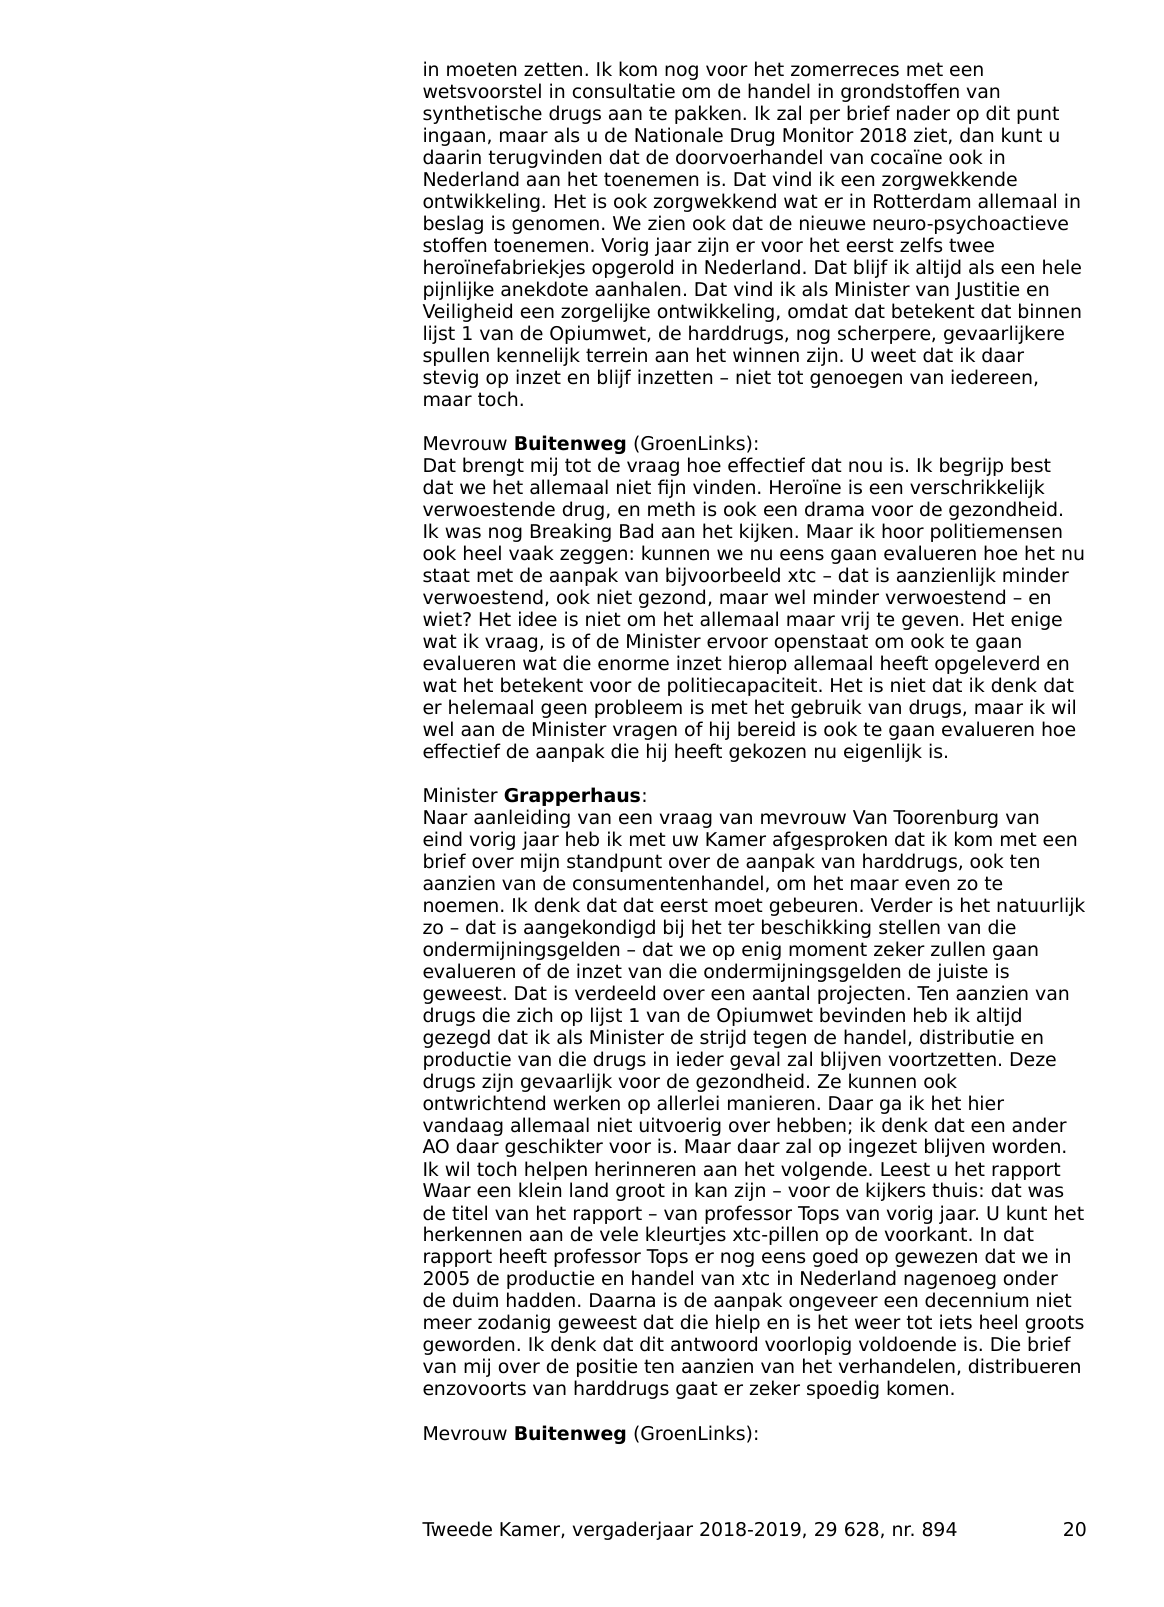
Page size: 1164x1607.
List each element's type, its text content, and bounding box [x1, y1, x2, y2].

text in moeten zetten. Ik kom nog voor het zomerreces met een wetsvoorstel in consultatie om de handel in grondstoffen van synthetische drugs aan te pakken. Ik zal per brief nader op dit punt ingaan, maar als u de Nationale Drug Monitor 2018 ziet, dan kunt u daarin terugvinden dat de doorvoerhandel van cocaïne ook in Nederland aan het toenemen is. Dat vind ik een zorgwekkende ontwikkeling. Het is ook zorgwekkend wat er in Rotterdam allemaal in beslag is genomen. We zien ook dat de nieuwe neuro-psychoactieve stoffen toenemen. Vorig jaar zijn er voor het eerst zelfs twee heroïnefabriekjes opgerold in Nederland. Dat blijf ik altijd als een hele pijnlijke anekdote aanhalen. Dat vind ik als Minister van Justitie en Veiligheid een zorgelijke ontwikkeling, omdat dat betekent dat binnen lijst 1 van de Opiumwet, de harddrugs, nog scherpere, gevaarlijkere spullen kennelijk terrein aan het winnen zijn. U weet dat ik daar stevig op inzet en blijf inzetten – niet tot genoegen van iedereen, maar toch. [422, 59, 1087, 411]
text Mevrouw Buitenweg (GroenLinks): [422, 433, 1087, 455]
text Minister Grapperhaus: [422, 785, 1087, 807]
text Naar aanleiding van een vraag van mevrouw Van Toorenburg van eind vorig jaar heb ik met uw Kamer afgesproken dat ik kom met een brief over mijn standpunt over de aanpak van harddrugs, ook ten aanzien van de consumentenhandel, om het maar even zo te noemen. Ik denk dat dat eerst moet gebeuren. Verder is het natuurlijk zo – dat is aangekondigd bij het ter beschikking stellen van die ondermijningsgelden – dat we op enig moment zeker zullen gaan evalueren of de inzet van die ondermijningsgelden de juiste is geweest. Dat is verdeeld over een aantal projecten. Ten aanzien van drugs die zich op lijst 1 van de Opiumwet bevinden heb ik altijd gezegd dat ik als Minister de strijd tegen de handel, distributie en productie van die drugs in ieder geval zal blijven voortzetten. Deze drugs zijn gevaarlijk voor de gezondheid. Ze kunnen ook ontwrichtend werken op allerlei manieren. Daar ga ik het hier vandaag allemaal niet uitvoerig over hebben; ik denk dat een ander AO daar geschikter voor is. Maar daar zal op ingezet blijven worden. [422, 807, 1087, 1158]
text Mevrouw Buitenweg (GroenLinks): [422, 1422, 1087, 1444]
text Ik wil toch helpen herinneren aan het volgende. Leest u het rapport Waar een klein land groot in kan zijn – voor de kijkers thuis: dat was de titel van het rapport – van professor Tops van vorig jaar. U kunt het herkennen aan de vele kleurtjes xtc-pillen op de voorkant. In dat rapport heeft professor Tops er nog eens goed op gewezen dat we in 2005 de productie en handel van xtc in Nederland nagenoeg onder de duim hadden. Daarna is de aanpak ongeveer een decennium niet meer zodanig geweest dat die hielp en is het weer tot iets heel groots geworden. Ik denk dat dit antwoord voorlopig voldoende is. Die brief van mij over de positie ten aanzien van het verhandelen, distribueren enzovoorts van harddrugs gaat er zeker spoedig komen. [422, 1158, 1087, 1400]
text Dat brengt mij tot de vraag hoe effectief dat nou is. Ik begrijp best dat we het allemaal niet fijn vinden. Heroïne is een verschrikkelijk verwoestende drug, en meth is ook een drama voor de gezondheid. Ik was nog Breaking Bad aan het kijken. Maar ik hoor politiemensen ook heel vaak zeggen: kunnen we nu eens gaan evalueren hoe het nu staat met de aanpak van bijvoorbeeld xtc – dat is aanzienlijk minder verwoestend, ook niet gezond, maar wel minder verwoestend – en wiet? Het idee is niet om het allemaal maar vrij te geven. Het enige wat ik vraag, is of de Minister ervoor openstaat om ook te gaan evalueren wat die enorme inzet hierop allemaal heeft opgeleverd en wat het betekent voor de politiecapaciteit. Het is niet dat ik denk dat er helemaal geen probleem is met het gebruik van drugs, maar ik wil wel aan de Minister vragen of hij bereid is ook te gaan evalueren hoe effectief de aanpak die hij heeft gekozen nu eigenlijk is. [422, 455, 1087, 763]
